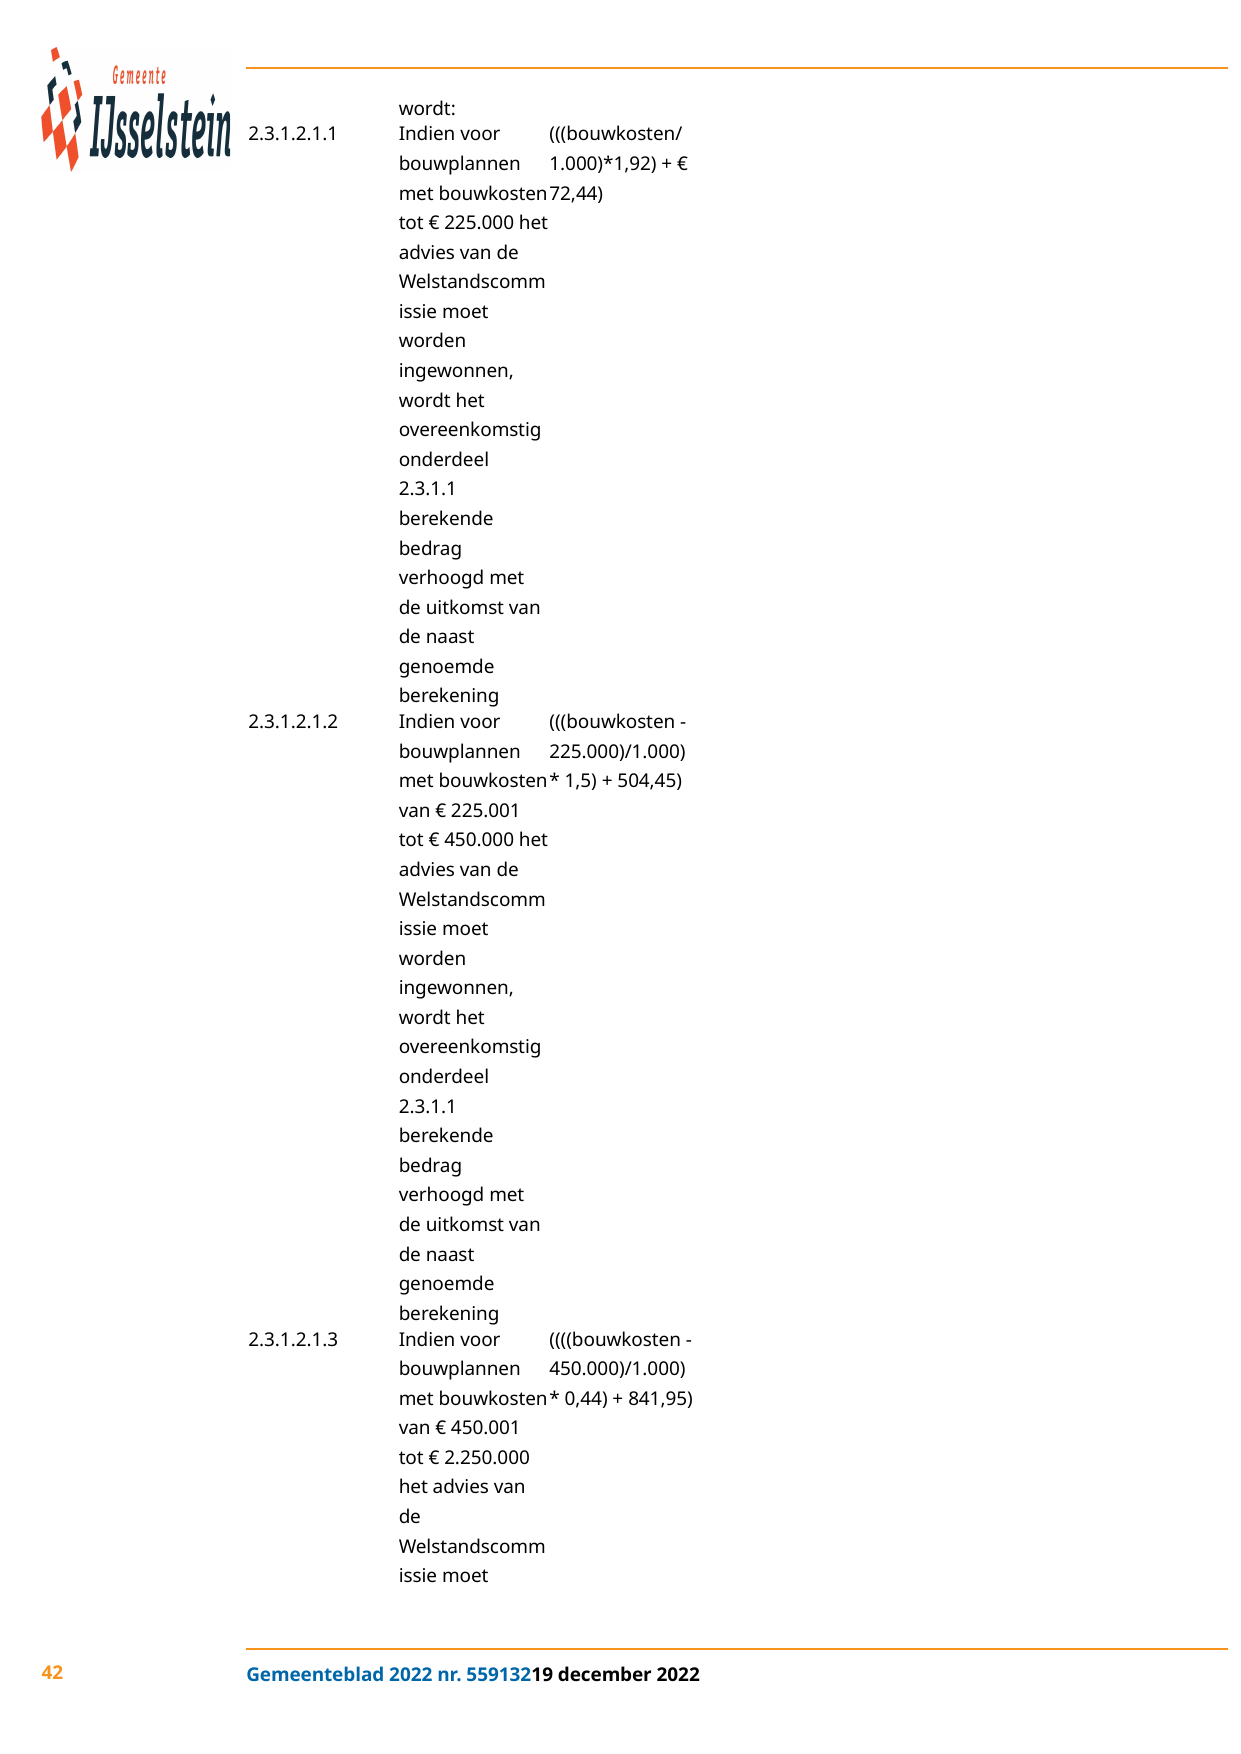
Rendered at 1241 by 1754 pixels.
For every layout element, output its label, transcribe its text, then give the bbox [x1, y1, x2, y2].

table_cell (((bouwkosten/1.000)*1,92) + € 72,44) [549, 121, 700, 708]
table_cell 2.3.1.2.1.3 [248, 1326, 398, 1588]
table_cell [549, 95, 700, 121]
table_cell Indien voor bouwplannen met bouwkosten van € 225.001 tot € 450.000 het advies van de Welstandscommissie moet worden ingewonnen, wordt het overeenkomstig onderdeel 2.3.1.1 berekende bedrag verhoogd met de uitkomst van de naast genoemde berekening [399, 708, 549, 1326]
table_cell Indien voor bouwplannen met bouwkosten tot € 225.000 het advies van de Welstandscommissie moet worden ingewonnen, wordt het overeenkomstig onderdeel 2.3.1.1 berekende bedrag verhoogd met de uitkomst van de naast genoemde berekening [399, 121, 549, 708]
table_cell [248, 95, 398, 121]
table_cell Indien voor bouwplannen met bouwkosten van € 450.001 tot € 2.250.000 het advies van de Welstandscommissie moet [399, 1326, 549, 1588]
table_cell (((bouwkosten - 225.000)/1.000) * 1,5) + 504,45) [549, 708, 700, 1326]
picture [41, 47, 231, 172]
table_cell wordt: [399, 95, 549, 121]
table_cell ((((bouwkosten - 450.000)/1.000) * 0,44) + 841,95) [549, 1326, 700, 1588]
table_cell 2.3.1.2.1.1 [248, 121, 398, 708]
table_cell 2.3.1.2.1.2 [248, 708, 398, 1326]
